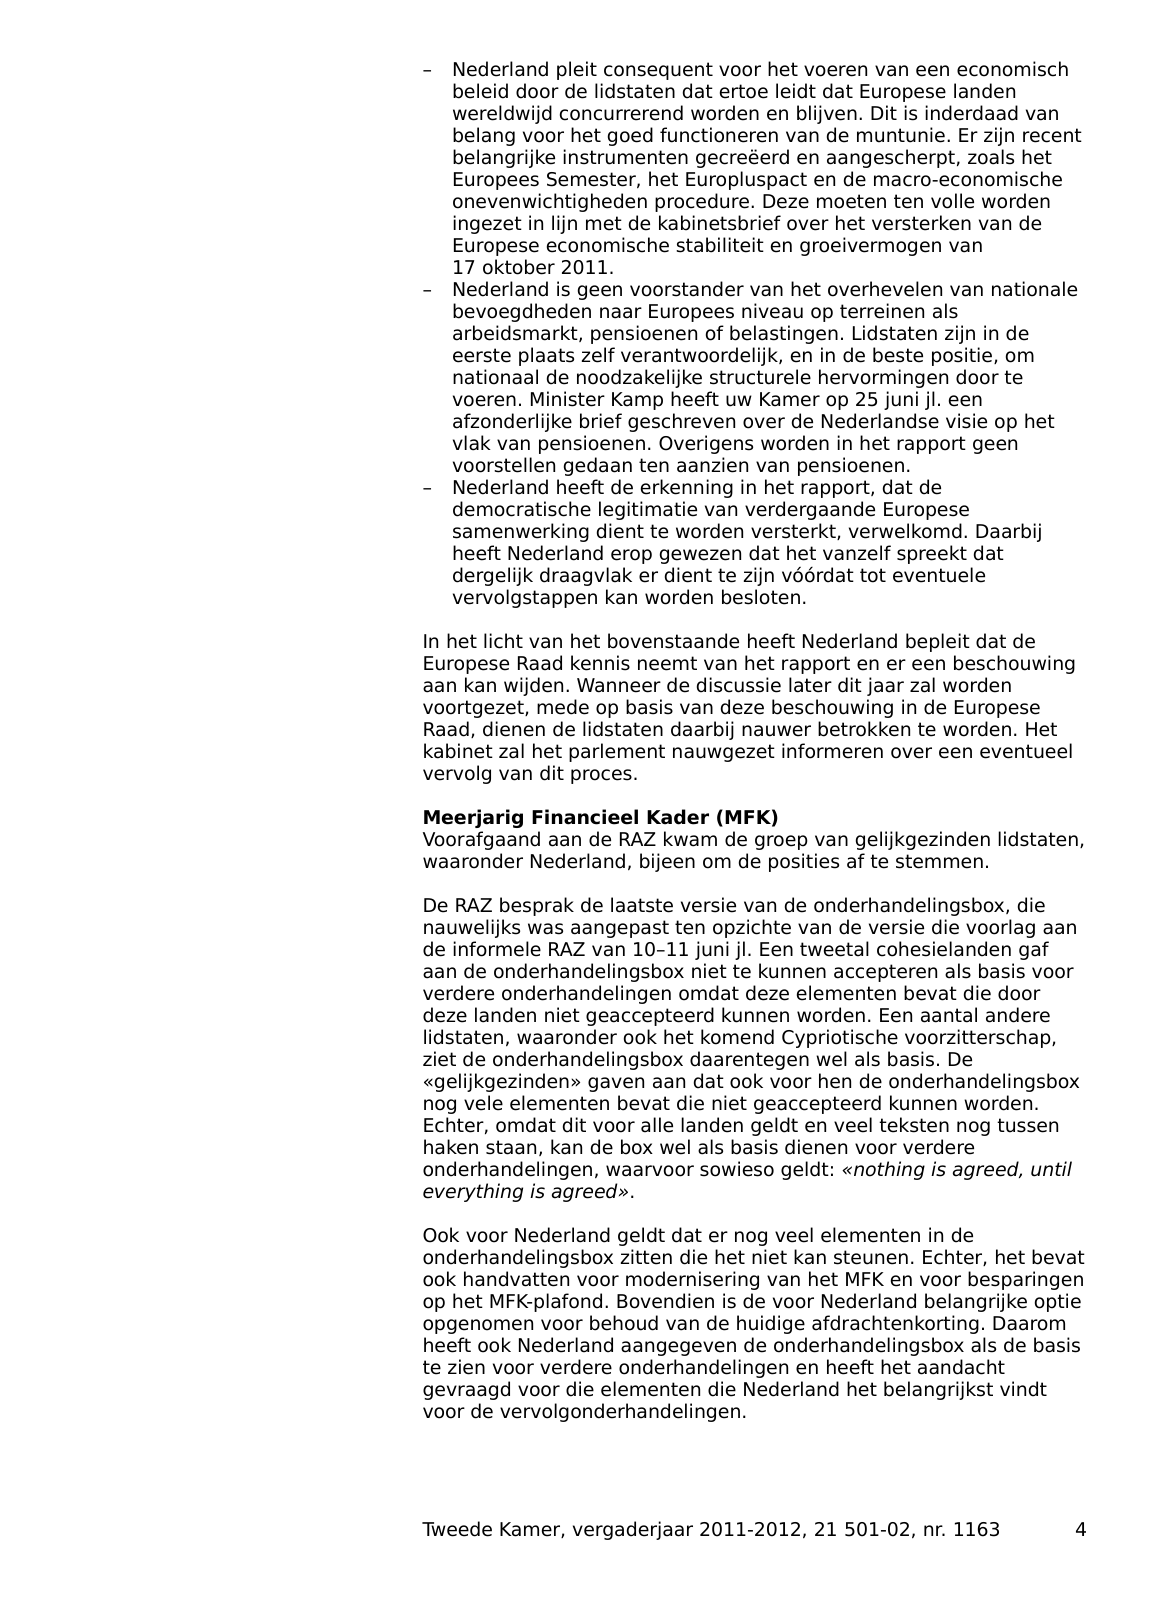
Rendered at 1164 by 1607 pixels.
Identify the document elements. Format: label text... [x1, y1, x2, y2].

text – Nederland heeft de erkenning in het rapport, dat de democratische legitimatie van verdergaande Europese samenwerking dient te worden versterkt, verwelkomd. Daarbij heeft Nederland erop gewezen dat het vanzelf spreekt dat dergelijk draagvlak er dient te zijn vóórdat tot eventuele vervolgstappen kan worden besloten. [422, 477, 1087, 608]
text – Nederland pleit consequent voor het voeren van een economisch beleid door de lidstaten dat ertoe leidt dat Europese landen wereldwijd concurrerend worden en blijven. Dit is inderdaad van belang voor het goed functioneren van de muntunie. Er zijn recent belangrijke instrumenten gecreëerd en aangescherpt, zoals het Europees Semester, het Europluspact en de macro-economische onevenwichtigheden procedure. Deze moeten ten volle worden ingezet in lijn met de kabinetsbrief over het versterken van de Europese economische stabiliteit en groeivermogen van 17 oktober 2011. [422, 59, 1087, 279]
text Ook voor Nederland geldt dat er nog veel elementen in de onderhandelingsbox zitten die het niet kan steunen. Echter, het bevat ook handvatten voor modernisering van het MFK en voor besparingen op het MFK-plafond. Bovendien is de voor Nederland belangrijke optie opgenomen voor behoud van de huidige afdrachtenkorting. Daarom heeft ook Nederland aangegeven de onderhandelingsbox als de basis te zien voor verdere onderhandelingen en heeft het aandacht gevraagd voor die elementen die Nederland het belangrijkst vindt voor de vervolgonderhandelingen. [422, 1225, 1087, 1423]
text De RAZ besprak de laatste versie van de onderhandelingsbox, die nauwelijks was aangepast ten opzichte van de versie die voorlag aan de informele RAZ van 10–11 juni jl. Een tweetal cohesielanden gaf aan de onderhandelingsbox niet te kunnen accepteren als basis voor verdere onderhandelingen omdat deze elementen bevat die door deze landen niet geaccepteerd kunnen worden. Een aantal andere lidstaten, waaronder ook het komend Cypriotische voorzitterschap, ziet de onderhandelingsbox daarentegen wel als basis. De «gelijkgezinden» gaven aan dat ook voor hen de onderhandelingsbox nog vele elementen bevat die niet geaccepteerd kunnen worden. Echter, omdat dit voor alle landen geldt en veel teksten nog tussen haken staan, kan de box wel als basis dienen voor verdere onderhandelingen, waarvoor sowieso geldt: «nothing is agreed, until everything is agreed». [422, 895, 1087, 1203]
text Voorafgaand aan de RAZ kwam de groep van gelijkgezinden lidstaten, waaronder Nederland, bijeen om de posities af te stemmen. [422, 829, 1087, 873]
subtitle Meerjarig Financieel Kader (MFK) [422, 807, 1087, 829]
text – Nederland is geen voorstander van het overhevelen van nationale bevoegdheden naar Europees niveau op terreinen als arbeidsmarkt, pensioenen of belastingen. Lidstaten zijn in de eerste plaats zelf verantwoordelijk, en in de beste positie, om nationaal de noodzakelijke structurele hervormingen door te voeren. Minister Kamp heeft uw Kamer op 25 juni jl. een afzonderlijke brief geschreven over de Nederlandse visie op het vlak van pensioenen. Overigens worden in het rapport geen voorstellen gedaan ten aanzien van pensioenen. [422, 279, 1087, 477]
text In het licht van het bovenstaande heeft Nederland bepleit dat de Europese Raad kennis neemt van het rapport en er een beschouwing aan kan wijden. Wanneer de discussie later dit jaar zal worden voortgezet, mede op basis van deze beschouwing in de Europese Raad, dienen de lidstaten daarbij nauwer betrokken te worden. Het kabinet zal het parlement nauwgezet informeren over een eventueel vervolg van dit proces. [422, 631, 1087, 784]
